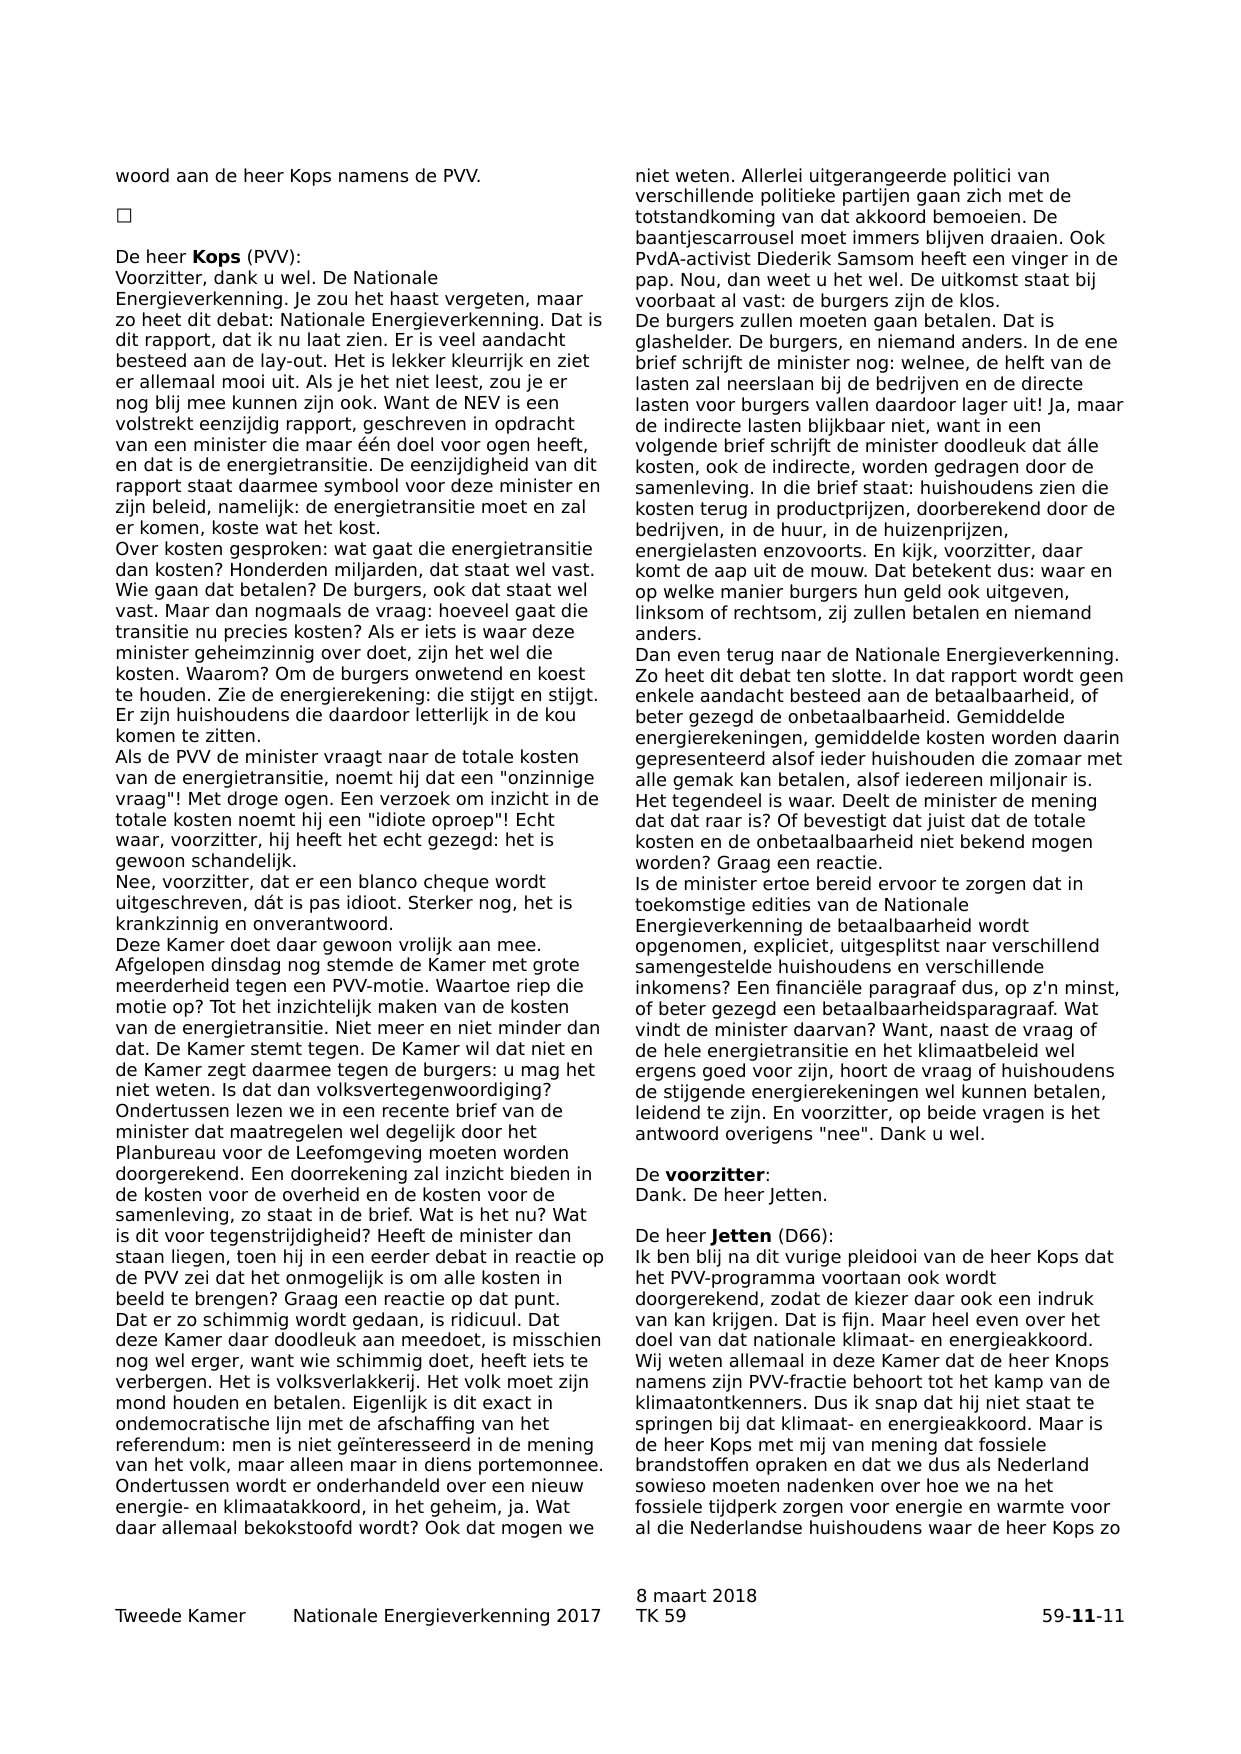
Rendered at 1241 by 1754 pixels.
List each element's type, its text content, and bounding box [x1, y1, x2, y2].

text ⬜ [115, 206, 605, 227]
text De voorzitter: [635, 1164, 1125, 1185]
text Ondertussen lezen we in een recente brief van de minister dat maatregelen wel degelijk door het Planbureau voor de Leefomgeving moeten worden doorgerekend. Een doorrekening zal inzicht bieden in de kosten voor de overheid en de kosten voor de samenleving, zo staat in de brief. Wat is het nu? Wat is dit voor tegenstrijdigheid? Heeft de minister dan staan liegen, toen hij in een eerder debat in reactie op de PVV zei dat het onmogelijk is om alle kosten in beeld te brengen? Graag een reactie op dat punt. [115, 1101, 605, 1309]
text woord aan de heer Kops namens de PVV. [115, 165, 605, 186]
text Voorzitter, dank u wel. De Nationale Energieverkenning. Je zou het haast vergeten, maar zo heet dit debat: Nationale Energieverkenning. Dat is dit rapport, dat ik nu laat zien. Er is veel aandacht besteed aan de lay-out. Het is lekker kleurrijk en ziet er allemaal mooi uit. Als je het niet leest, zou je er nog blij mee kunnen zijn ook. Want de NEV is een volstrekt eenzijdig rapport, geschreven in opdracht van een minister die maar één doel voor ogen heeft, en dat is de energietransitie. De eenzijdigheid van dit rapport staat daarmee symbool voor deze minister en zijn beleid, namelijk: de energietransitie moet en zal er komen, koste wat het kost. [115, 268, 605, 538]
text Is de minister ertoe bereid ervoor te zorgen dat in toekomstige edities van de Nationale Energieverkenning de betaalbaarheid wordt opgenomen, expliciet, uitgesplitst naar verschillend samengestelde huishoudens en verschillende inkomens? Een financiële paragraaf dus, op z'n minst, of beter gezegd een betaalbaarheidsparagraaf. Wat vindt de minister daarvan? Want, naast de vraag of de hele energietransitie en het klimaatbeleid wel ergens goed voor zijn, hoort de vraag of huishoudens de stijgende energierekeningen wel kunnen betalen, leidend te zijn. En voorzitter, op beide vragen is het antwoord overigens "nee". Dank u wel. [635, 874, 1125, 1144]
text Deze Kamer doet daar gewoon vrolijk aan mee. Afgelopen dinsdag nog stemde de Kamer met grote meerderheid tegen een PVV-motie. Waartoe riep die motie op? Tot het inzichtelijk maken van de kosten van de energietransitie. Niet meer en niet minder dan dat. De Kamer stemt tegen. De Kamer wil dat niet en de Kamer zegt daarmee tegen de burgers: u mag het niet weten. Is dat dan volksvertegenwoordiging? [115, 934, 605, 1101]
text Over kosten gesproken: wat gaat die energietransitie dan kosten? Honderden miljarden, dat staat wel vast. Wie gaan dat betalen? De burgers, ook dat staat wel vast. Maar dan nogmaals de vraag: hoeveel gaat die transitie nu precies kosten? Als er iets is waar deze minister geheimzinnig over doet, zijn het wel die kosten. Waarom? Om de burgers onwetend en koest te houden. Zie de energierekening: die stijgt en stijgt. Er zijn huishoudens die daardoor letterlijk in de kou komen te zitten. [115, 538, 605, 747]
text De heer Kops (PVV): [115, 247, 605, 268]
text Dan even terug naar de Nationale Energieverkenning. Zo heet dit debat ten slotte. In dat rapport wordt geen enkele aandacht besteed aan de betaalbaarheid, of beter gezegd de onbetaalbaarheid. Gemiddelde energierekeningen, gemiddelde kosten worden daarin gepresenteerd alsof ieder huishouden die zomaar met alle gemak kan betalen, alsof iedereen miljonair is. Het tegendeel is waar. Deelt de minister de mening dat dat raar is? Of bevestigt dat juist dat de totale kosten en de onbetaalbaarheid niet bekend mogen worden? Graag een reactie. [635, 644, 1125, 874]
text Dat er zo schimmig wordt gedaan, is ridicuul. Dat deze Kamer daar doodleuk aan meedoet, is misschien nog wel erger, want wie schimmig doet, heeft iets te verbergen. Het is volksverlakkerij. Het volk moet zijn mond houden en betalen. Eigenlijk is dit exact in ondemocratische lijn met de afschaffing van het referendum: men is niet geïnteresseerd in de mening van het volk, maar alleen maar in diens portemonnee. Ondertussen wordt er onderhandeld over een nieuw energie- en klimaatakkoord, in het geheim, ja. Wat daar allemaal bekokstoofd wordt? Ook dat mogen we [115, 1309, 605, 1538]
text niet weten. Allerlei uitgerangeerde politici van verschillende politieke partijen gaan zich met de totstandkoming van dat akkoord bemoeien. De baantjescarrousel moet immers blijven draaien. Ook PvdA-activist Diederik Samsom heeft een vinger in de pap. Nou, dan weet u het wel. De uitkomst staat bij voorbaat al vast: de burgers zijn de klos. [635, 165, 1125, 311]
text De burgers zullen moeten gaan betalen. Dat is glashelder. De burgers, en niemand anders. In de ene brief schrijft de minister nog: welnee, de helft van de lasten zal neerslaan bij de bedrijven en de directe lasten voor burgers vallen daardoor lager uit! Ja, maar de indirecte lasten blijkbaar niet, want in een volgende brief schrijft de minister doodleuk dat álle kosten, ook de indirecte, worden gedragen door de samenleving. In die brief staat: huishoudens zien die kosten terug in productprijzen, doorberekend door de bedrijven, in de huur, in de huizenprijzen, energielasten enzovoorts. En kijk, voorzitter, daar komt de aap uit de mouw. Dat betekent dus: waar en op welke manier burgers hun geld ook uitgeven, linksom of rechtsom, zij zullen betalen en niemand anders. [635, 311, 1125, 644]
text Als de PVV de minister vraagt naar de totale kosten van de energietransitie, noemt hij dat een "onzinnige vraag"! Met droge ogen. Een verzoek om inzicht in de totale kosten noemt hij een "idiote oproep"! Echt waar, voorzitter, hij heeft het echt gezegd: het is gewoon schandelijk. [115, 747, 605, 872]
text Ik ben blij na dit vurige pleidooi van de heer Kops dat het PVV-programma voortaan ook wordt doorgerekend, zodat de kiezer daar ook een indruk van kan krijgen. Dat is fijn. Maar heel even over het doel van dat nationale klimaat- en energieakkoord. Wij weten allemaal in deze Kamer dat de heer Knops namens zijn PVV-fractie behoort tot het kamp van de klimaatontkenners. Dus ik snap dat hij niet staat te springen bij dat klimaat- en energieakkoord. Maar is de heer Kops met mij van mening dat fossiele brandstoffen opraken en dat we dus als Nederland sowieso moeten nadenken over hoe we na het fossiele tijdperk zorgen voor energie en warmte voor al die Nederlandse huishoudens waar de heer Kops zo [635, 1247, 1125, 1538]
text Dank. De heer Jetten. [635, 1185, 1125, 1206]
text Nee, voorzitter, dat er een blanco cheque wordt uitgeschreven, dát is pas idioot. Sterker nog, het is krankzinnig en onverantwoord. [115, 872, 605, 934]
text De heer Jetten (D66): [635, 1226, 1125, 1247]
